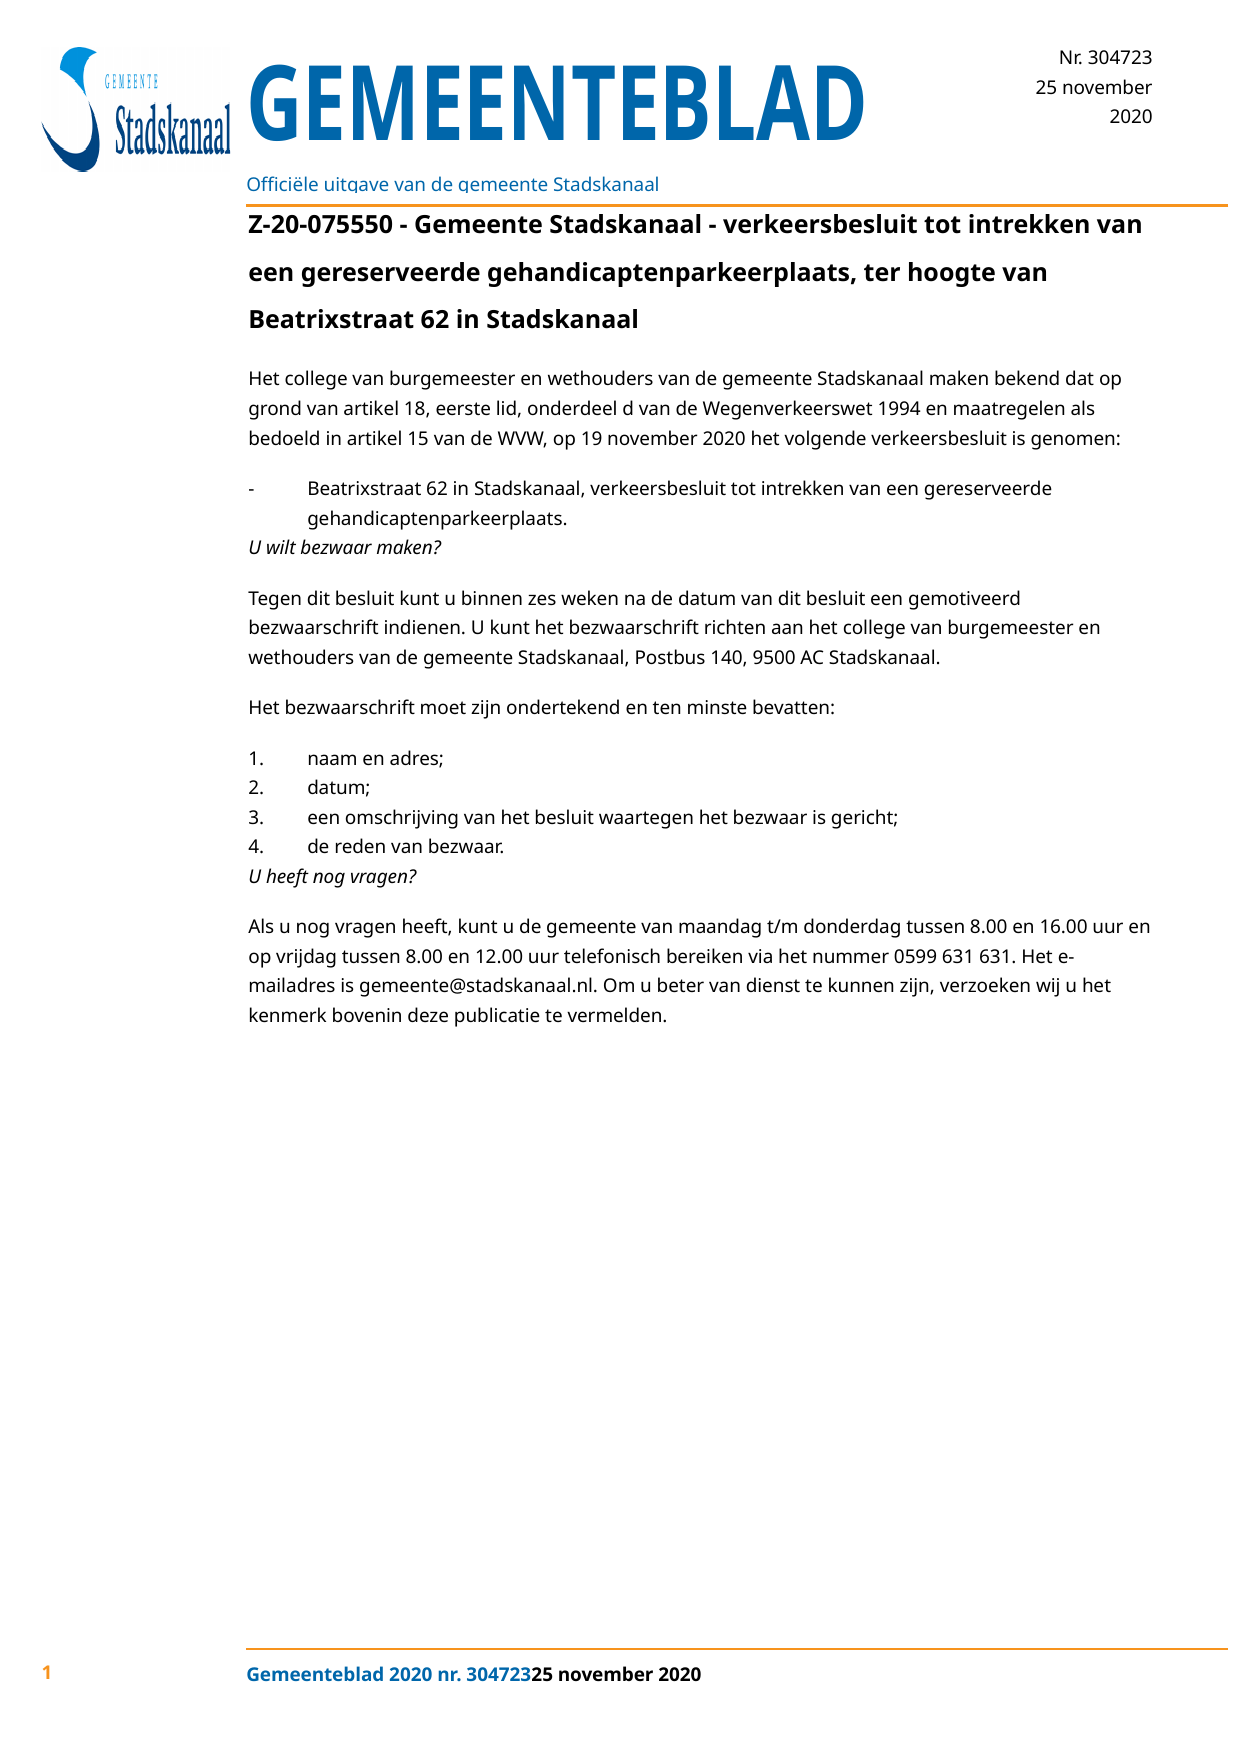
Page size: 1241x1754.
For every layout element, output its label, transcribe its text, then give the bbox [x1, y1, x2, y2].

text Als u nog vragen heeft, kunt u de gemeente van maandag t/m donderdag tussen 8.00 en 16.00 uur en op vrijdag tussen 8.00 en 12.00 uur telefonisch bereiken via het nummer 0599 631 631. Het e-mailadres is gemeente@stadskanaal.nl. Om u beter van dienst te kunnen zijn, verzoeken wij u het kenmerk bovenin deze publicatie te vermelden. [248, 913, 1152, 1028]
list de reden van bezwaar. [248, 833, 1152, 859]
text Het college van burgemeester en wethouders van de gemeente Stadskanaal maken bekend dat op grond van artikel 18, eerste lid, onderdeel d van de Wegenverkeerswet 1994 en maatregelen als bedoeld in artikel 15 van de WVW, op 19 november 2020 het volgende verkeersbesluit is genomen: [248, 366, 1152, 450]
list een omschrijving van het besluit waartegen het bezwaar is gericht; [248, 804, 1152, 829]
text U wilt bezwaar maken? [248, 534, 1152, 560]
text Z-20-075550 - Gemeente Stadskanaal - verkeersbesluit tot intrekken van een gereserveerde gehandicaptenparkeerplaats, ter hoogte van Beatrixstraat 62 in Stadskanaal [248, 207, 1152, 336]
list naam en adres; [248, 745, 1152, 770]
text Het bezwaarschrift moet zijn ondertekend en ten minste bevatten: [248, 694, 1152, 720]
list Beatrixstraat 62 in Stadskanaal, verkeersbesluit tot intrekken van een gereserveerde gehandicaptenparkeerplaats. [248, 475, 1152, 530]
list datum; [248, 774, 1152, 800]
text Tegen dit besluit kunt u binnen zes weken na de datum van dit besluit een gemotiveerd bezwaarschrift indienen. U kunt het bezwaarschrift richten aan het college van burgemeester en wethouders van de gemeente Stadskanaal, Postbus 140, 9500 AC Stadskanaal. [248, 585, 1152, 669]
picture [41, 47, 231, 172]
text U heeft nog vragen? [248, 863, 1152, 889]
